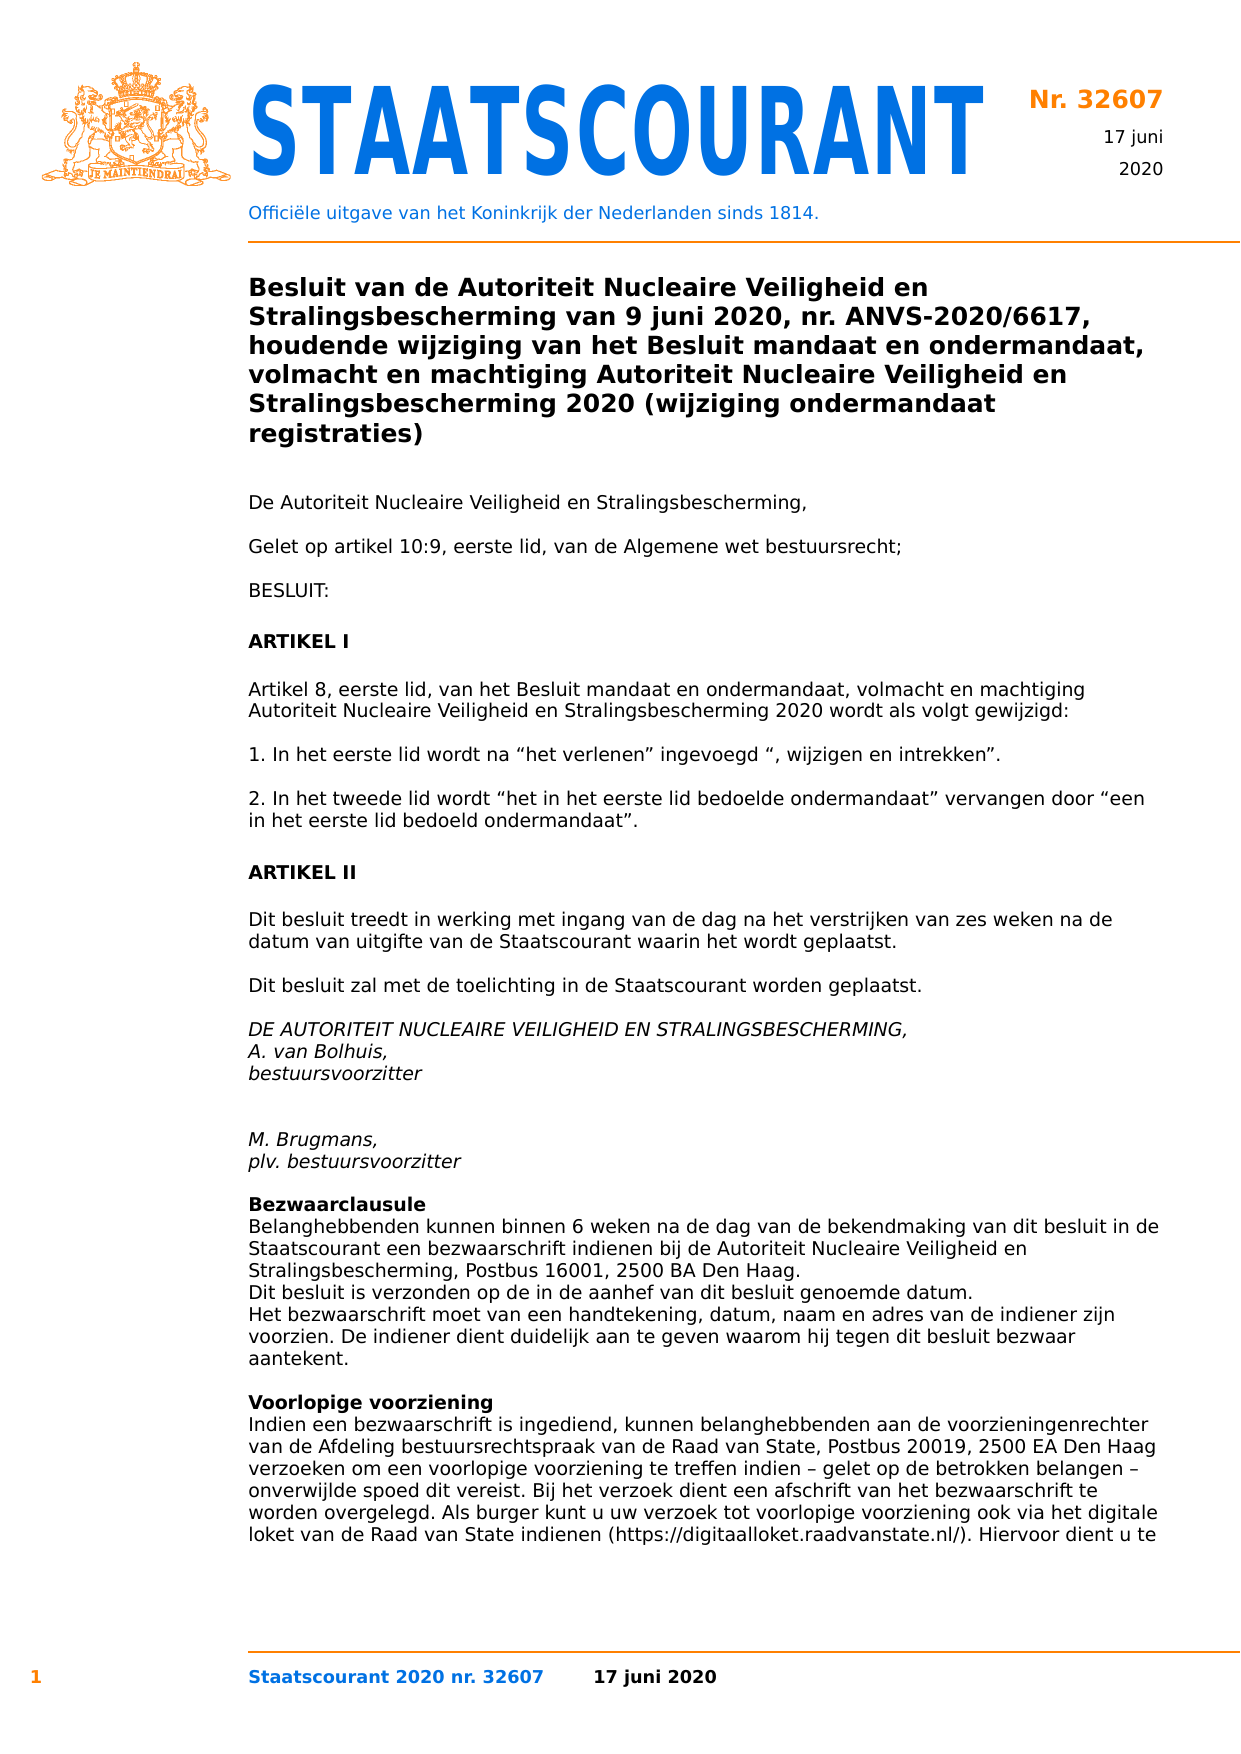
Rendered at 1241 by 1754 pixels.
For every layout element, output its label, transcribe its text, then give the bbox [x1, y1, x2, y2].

table_cell 17 juni [998, 121, 1240, 153]
picture [41, 62, 231, 186]
text DE AUTORITEIT NUCLEAIRE VEILIGHEID EN STRALINGSBESCHERMING, A. van Bolhuis, bestuursvoorzitter [248, 1019, 1163, 1085]
text Indien een bezwaarschrift is ingediend, kunnen belanghebbenden aan de voorzieningenrechter van de Afdeling bestuursrechtspraak van de Raad van State, Postbus 20019, 2500 EA Den Haag verzoeken om een voorlopige voorziening te treffen indien – gelet op de betrokken belangen – onverwijlde spoed dit vereist. Bij het verzoek dient een afschrift van het bezwaarschrift te worden overgelegd. Als burger kunt u uw verzoek tot voorlopige voorziening ook via het digitale loket van de Raad van State indienen (https://digitaalloket.raadvanstate.nl/). Hiervoor dient u te [248, 1414, 1163, 1546]
text Dit besluit zal met de toelichting in de Staatscourant worden geplaatst. [248, 975, 1163, 997]
subtitle ARTIKEL I [248, 631, 1163, 653]
table_cell 2020 [998, 153, 1240, 203]
table_header STAATSCOURANT [248, 62, 998, 203]
table_cell Officiële uitgave van het Koninkrijk der Nederlanden sinds 1814. [248, 203, 1240, 241]
text 1. In het eerste lid wordt na “het verlenen” ingevoegd “, wijzigen en intrekken”. [248, 744, 1163, 766]
text Artikel 8, eerste lid, van het Besluit mandaat en ondermandaat, volmacht en machtiging Autoriteit Nucleaire Veiligheid en Stralingsbescherming 2020 wordt als volgt gewijzigd: [248, 678, 1163, 722]
text De Autoriteit Nucleaire Veiligheid en Stralingsbescherming, [248, 492, 1163, 514]
subtitle Besluit van de Autoriteit Nucleaire Veiligheid en Stralingsbescherming van 9 juni 2020, nr. ANVS-2020/6617, houdende wijziging van het Besluit mandaat en ondermandaat, volmacht en machtiging Autoriteit Nucleaire Veiligheid en Stralingsbescherming 2020 (wijziging ondermandaat registraties) [248, 273, 1163, 448]
text Gelet op artikel 10:9, eerste lid, van de Algemene wet bestuursrecht; [248, 536, 1163, 558]
text Het bezwaarschrift moet van een handtekening, datum, naam en adres van de indiener zijn voorzien. De indiener dient duidelijk aan te geven waarom hij tegen dit besluit bezwaar aantekent. [248, 1304, 1163, 1370]
text M. Brugmans, plv. bestuursvoorzitter [248, 1107, 1163, 1172]
table_header Nr. 32607 [998, 62, 1240, 121]
table_header [25, 62, 248, 241]
text Dit besluit is verzonden op de in de aanhef van dit besluit genoemde datum. [248, 1282, 1163, 1304]
text Belanghebbenden kunnen binnen 6 weken na de dag van de bekendmaking van dit besluit in de Staatscourant een bezwaarschrift indienen bij de Autoriteit Nucleaire Veiligheid en Stralingsbescherming, Postbus 16001, 2500 BA Den Haag. [248, 1216, 1163, 1282]
text Dit besluit treedt in werking met ingang van de dag na het verstrijken van zes weken na de datum van uitgifte van de Staatscourant waarin het wordt geplaatst. [248, 909, 1163, 953]
text 2. In het tweede lid wordt “het in het eerste lid bedoelde ondermandaat” vervangen door “een in het eerste lid bedoeld ondermandaat”. [248, 788, 1163, 832]
text BESLUIT: [248, 579, 1163, 601]
text Voorlopige voorziening [248, 1392, 1163, 1414]
text Bezwaarclausule [248, 1194, 1163, 1216]
subtitle ARTIKEL II [248, 862, 1163, 884]
